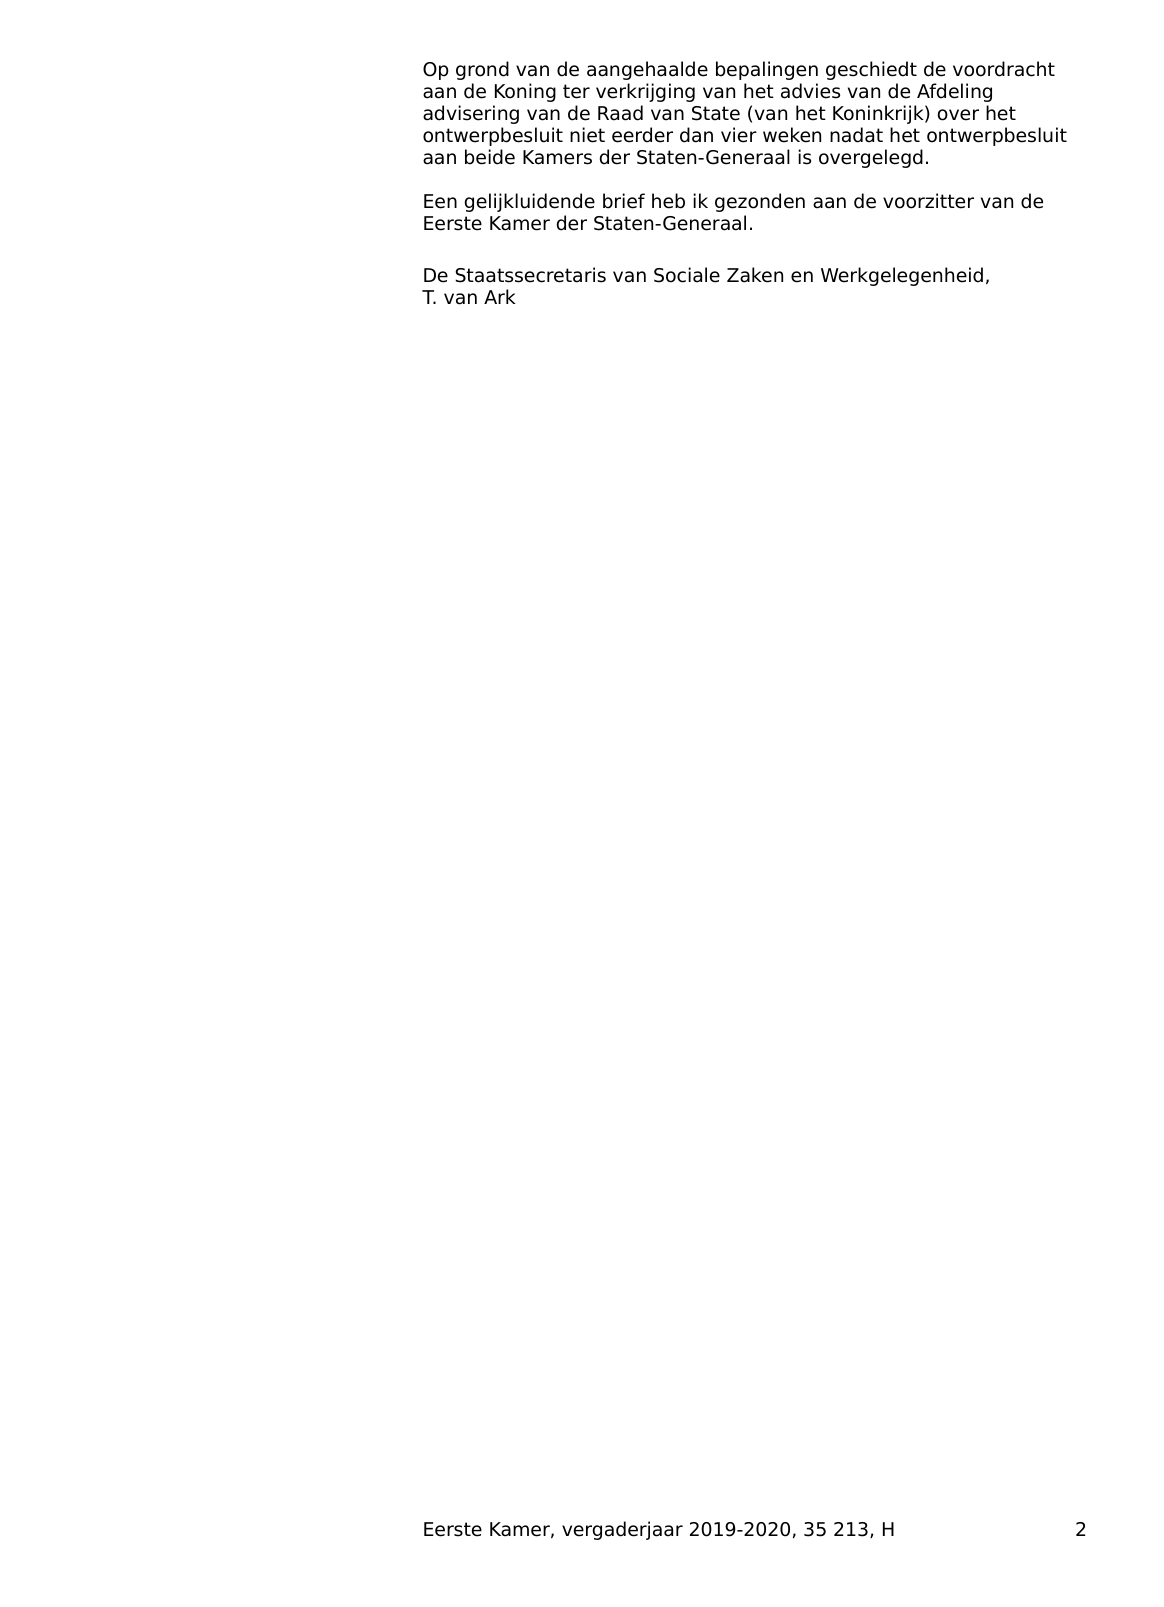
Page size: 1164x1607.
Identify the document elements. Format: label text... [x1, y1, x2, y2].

text De Staatssecretaris van Sociale Zaken en Werkgelegenheid, T. van Ark [422, 265, 1087, 309]
text Op grond van de aangehaalde bepalingen geschiedt de voordracht aan de Koning ter verkrijging van het advies van de Afdeling advisering van de Raad van State (van het Koninkrijk) over het ontwerpbesluit niet eerder dan vier weken nadat het ontwerpbesluit aan beide Kamers der Staten-Generaal is overgelegd. [422, 59, 1087, 169]
text Een gelijkluidende brief heb ik gezonden aan de voorzitter van de Eerste Kamer der Staten-Generaal. [422, 191, 1087, 235]
